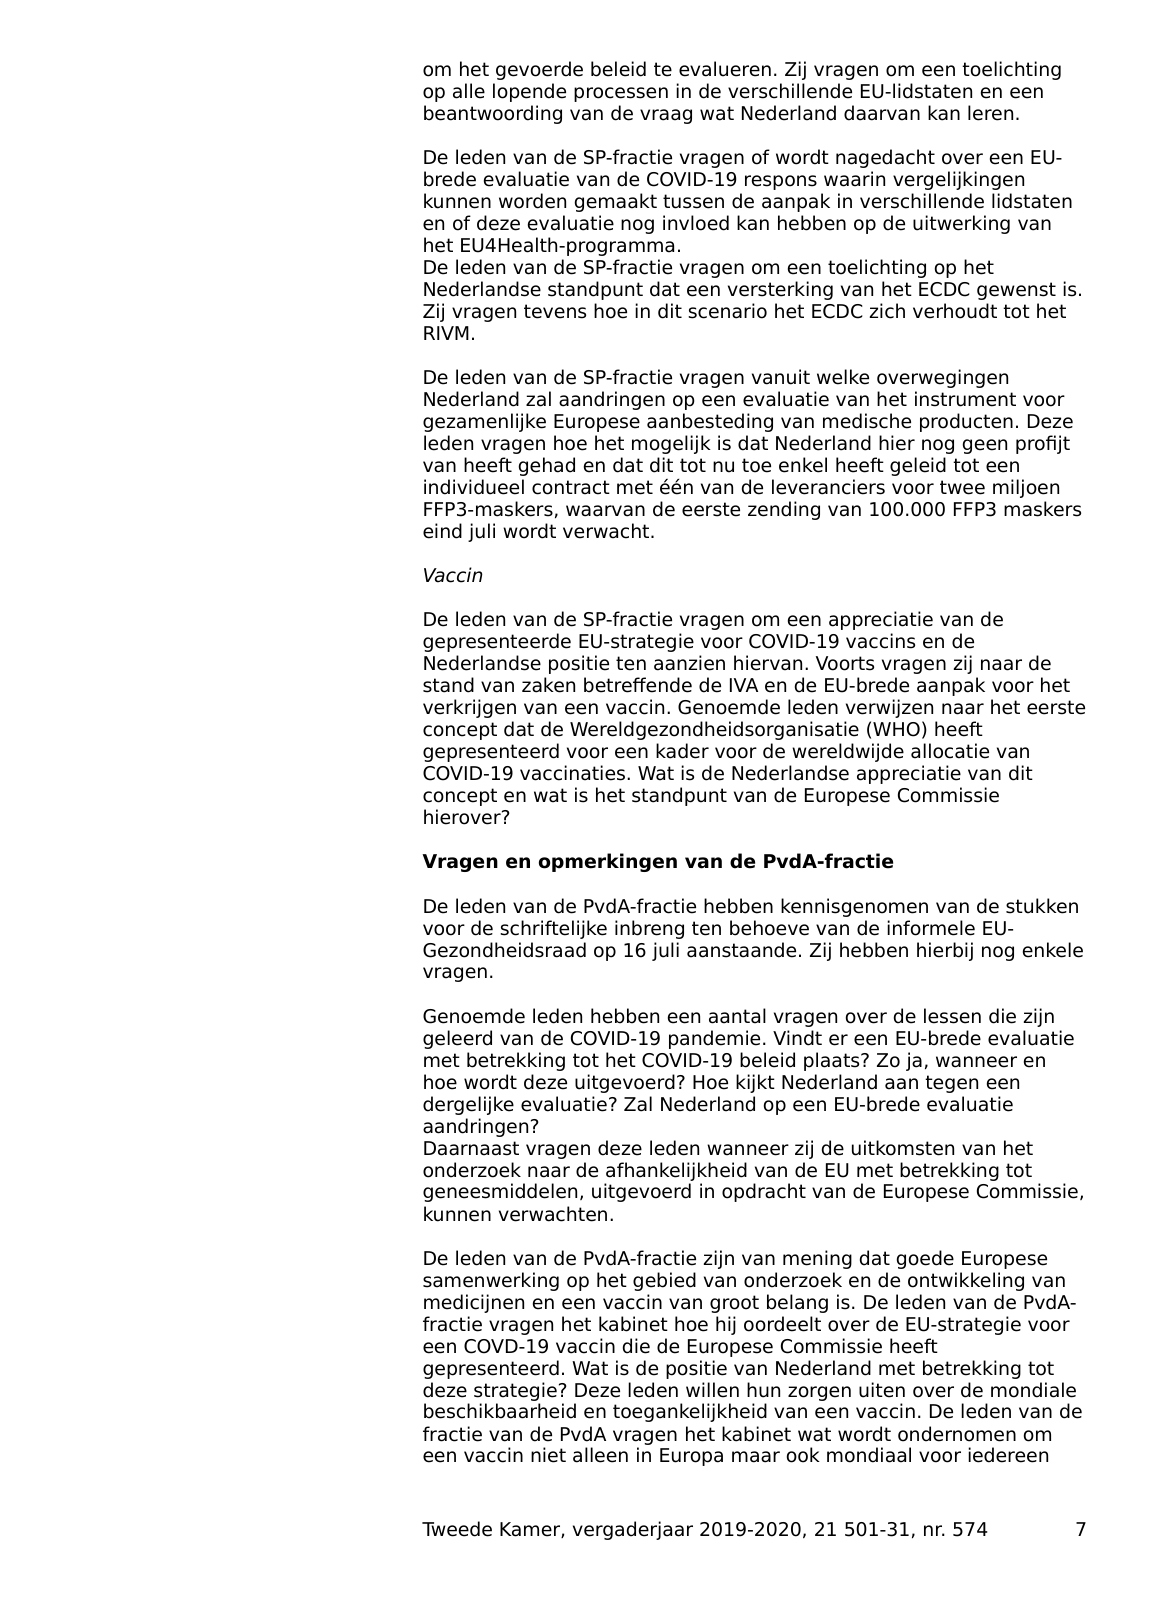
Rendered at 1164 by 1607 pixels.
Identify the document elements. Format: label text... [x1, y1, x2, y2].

text De leden van de PvdA-fractie hebben kennisgenomen van de stukken voor de schriftelijke inbreng ten behoeve van de informele EU-Gezondheidsraad op 16 juli aanstaande. Zij hebben hierbij nog enkele vragen. [422, 896, 1087, 983]
text De leden van de SP-fractie vragen of wordt nagedacht over een EU-brede evaluatie van de COVID-19 respons waarin vergelijkingen kunnen worden gemaakt tussen de aanpak in verschillende lidstaten en of deze evaluatie nog invloed kan hebben op de uitwerking van het EU4Health-programma. [422, 147, 1087, 257]
text om het gevoerde beleid te evalueren. Zij vragen om een toelichting op alle lopende processen in de verschillende EU-lidstaten en een beantwoording van de vraag wat Nederland daarvan kan leren. [422, 59, 1087, 125]
text De leden van de SP-fractie vragen vanuit welke overwegingen Nederland zal aandringen op een evaluatie van het instrument voor gezamenlijke Europese aanbesteding van medische producten. Deze leden vragen hoe het mogelijk is dat Nederland hier nog geen profijt van heeft gehad en dat dit tot nu toe enkel heeft geleid tot een individueel contract met één van de leveranciers voor twee miljoen FFP3-maskers, waarvan de eerste zending van 100.000 FFP3 maskers eind juli wordt verwacht. [422, 367, 1087, 543]
text Genoemde leden hebben een aantal vragen over de lessen die zijn geleerd van de COVID-19 pandemie. Vindt er een EU-brede evaluatie met betrekking tot het COVID-19 beleid plaats? Zo ja, wanneer en hoe wordt deze uitgevoerd? Hoe kijkt Nederland aan tegen een dergelijke evaluatie? Zal Nederland op een EU-brede evaluatie aandringen? [422, 1006, 1087, 1137]
text De leden van de PvdA-fractie zijn van mening dat goede Europese samenwerking op het gebied van onderzoek en de ontwikkeling van medicijnen en een vaccin van groot belang is. De leden van de PvdA-fractie vragen het kabinet hoe hij oordeelt over de EU-strategie voor een COVD-19 vaccin die de Europese Commissie heeft gepresenteerd. Wat is de positie van Nederland met betrekking tot deze strategie? Deze leden willen hun zorgen uiten over de mondiale beschikbaarheid en toegankelijkheid van een vaccin. De leden van de fractie van de PvdA vragen het kabinet wat wordt ondernomen om een vaccin niet alleen in Europa maar ook mondiaal voor iedereen [422, 1248, 1087, 1467]
subtitle Vaccin [422, 565, 1087, 587]
subtitle Vragen en opmerkingen van de PvdA-fractie [422, 851, 1087, 873]
text Daarnaast vragen deze leden wanneer zij de uitkomsten van het onderzoek naar de afhankelijkheid van de EU met betrekking tot geneesmiddelen, uitgevoerd in opdracht van de Europese Commissie, kunnen verwachten. [422, 1137, 1087, 1225]
text De leden van de SP-fractie vragen om een appreciatie van de gepresenteerde EU-strategie voor COVID-19 vaccins en de Nederlandse positie ten aanzien hiervan. Voorts vragen zij naar de stand van zaken betreffende de IVA en de EU-brede aanpak voor het verkrijgen van een vaccin. Genoemde leden verwijzen naar het eerste concept dat de Wereldgezondheidsorganisatie (WHO) heeft gepresenteerd voor een kader voor de wereldwijde allocatie van COVID-19 vaccinaties. Wat is de Nederlandse appreciatie van dit concept en wat is het standpunt van de Europese Commissie hierover? [422, 609, 1087, 829]
text De leden van de SP-fractie vragen om een toelichting op het Nederlandse standpunt dat een versterking van het ECDC gewenst is. Zij vragen tevens hoe in dit scenario het ECDC zich verhoudt tot het RIVM. [422, 257, 1087, 345]
